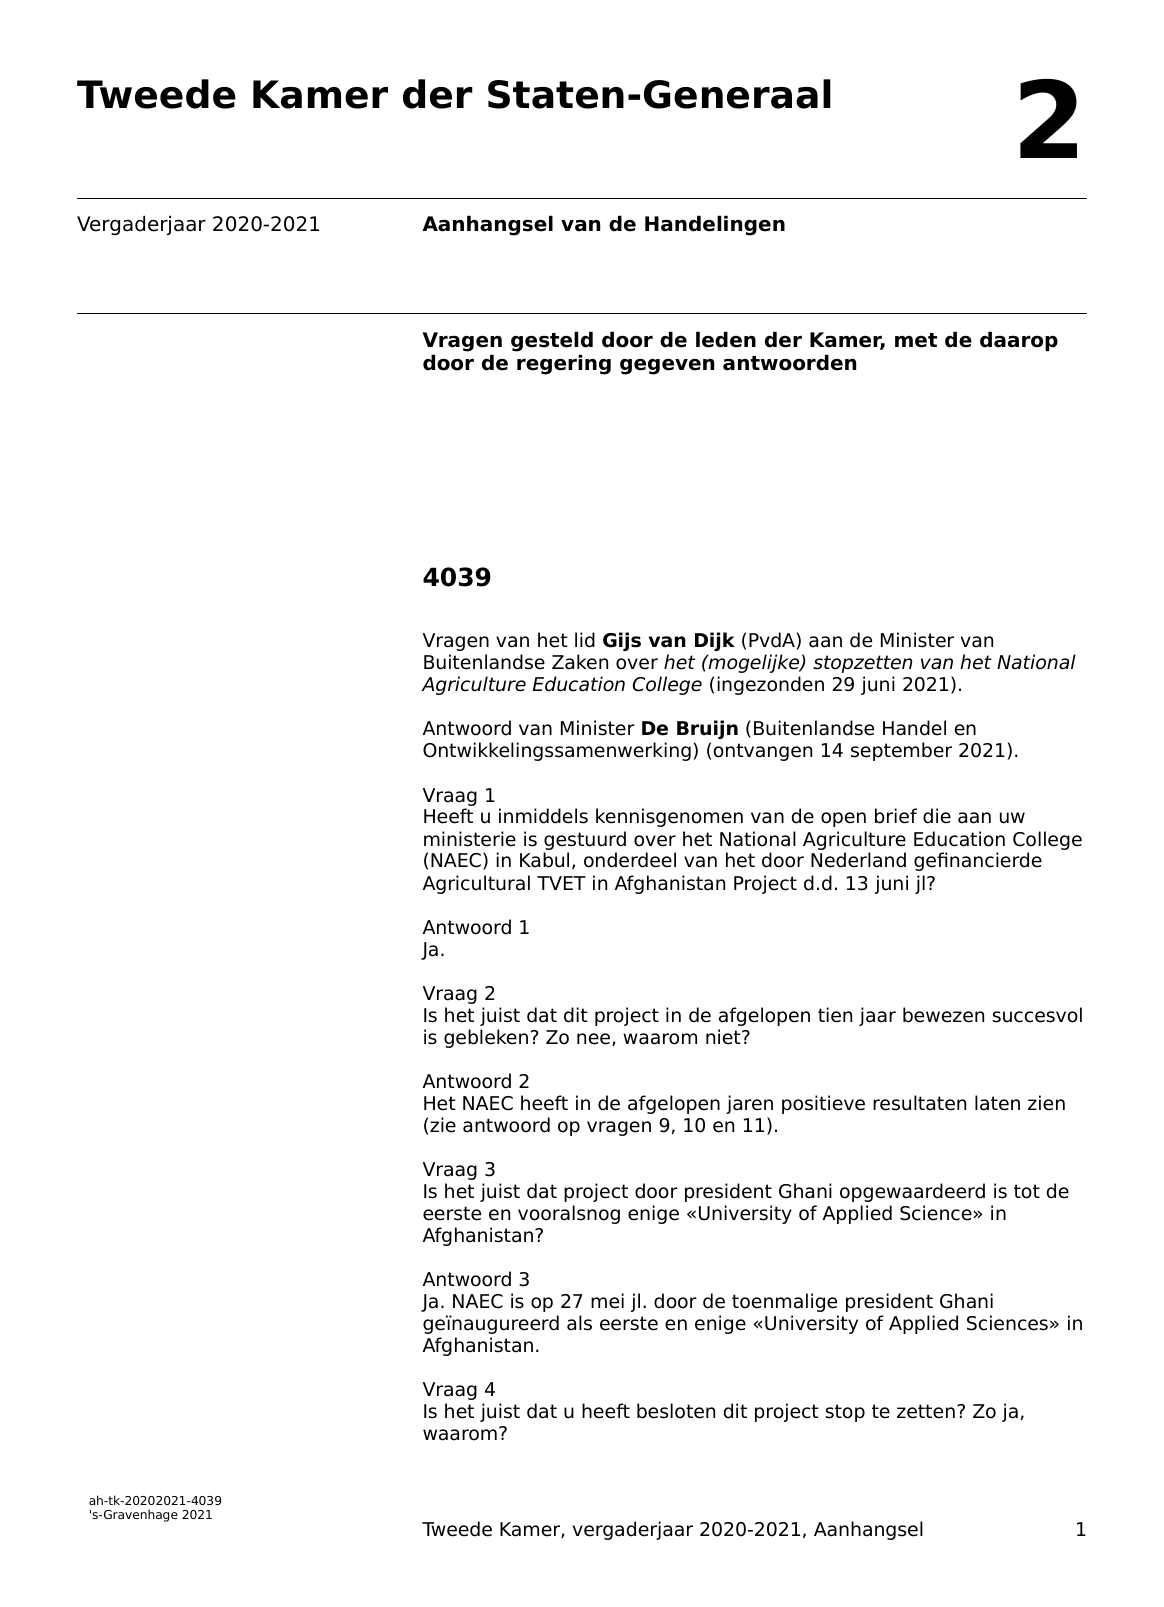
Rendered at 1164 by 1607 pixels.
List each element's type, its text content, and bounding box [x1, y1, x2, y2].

text Vraag 1 [422, 784, 1087, 806]
text Ja. [422, 938, 1087, 961]
text Antwoord 1 [422, 917, 1087, 938]
text 4039 [422, 563, 1087, 592]
table_cell [77, 314, 422, 375]
text Ja. NAEC is op 27 mei jl. door de toenmalige president Ghani geïnaugureerd als eerste en enige «University of Applied Sciences» in Afghanistan. [422, 1291, 1087, 1357]
text ah-tk-20202021-4039 [88, 1494, 323, 1508]
text Is het juist dat u heeft besloten dit project stop te zetten? Zo ja, waarom? [422, 1401, 1087, 1445]
text Vraag 2 [422, 983, 1087, 1005]
table_cell Aanhangsel van de Handelingen [422, 199, 1087, 313]
text Is het juist dat dit project in de afgelopen tien jaar bewezen succesvol is gebleken? Zo nee, waarom niet? [422, 1005, 1087, 1049]
text Is het juist dat project door president Ghani opgewaardeerd is tot de eerste en vooralsnog enige «University of Applied Science» in Afghanistan? [422, 1181, 1087, 1247]
text 's-Gravenhage 2021 [88, 1508, 323, 1522]
text Vraag 3 [422, 1159, 1087, 1181]
table_header 2 [886, 59, 1087, 198]
text Het NAEC heeft in de afgelopen jaren positieve resultaten laten zien (zie antwoord op vragen 9, 10 en 11). [422, 1093, 1087, 1137]
table_header Tweede Kamer der Staten-Generaal [77, 59, 886, 198]
table_cell Vragen gesteld door de leden der Kamer, met de daarop door de regering gegeven antwoorden [422, 314, 1087, 375]
text Heeft u inmiddels kennisgenomen van de open brief die aan uw ministerie is gestuurd over het National Agriculture Education College (NAEC) in Kabul, onderdeel van het door Nederland gefinancierde Agricultural TVET in Afghanistan Project d.d. 13 juni jl? [422, 806, 1087, 894]
text Antwoord 3 [422, 1269, 1087, 1291]
text Vragen van het lid Gijs van Dijk (PvdA) aan de Minister van Buitenlandse Zaken over het (mogelijke) stopzetten van het National Agriculture Education College (ingezonden 29 juni 2021). [422, 630, 1087, 696]
text Antwoord 2 [422, 1071, 1087, 1093]
table_cell Vergaderjaar 2020-2021 [77, 199, 422, 313]
text Vraag 4 [422, 1379, 1087, 1401]
text Antwoord van Minister De Bruijn (Buitenlandse Handel en Ontwikkelingssamenwerking) (ontvangen 14 september 2021). [422, 718, 1087, 762]
